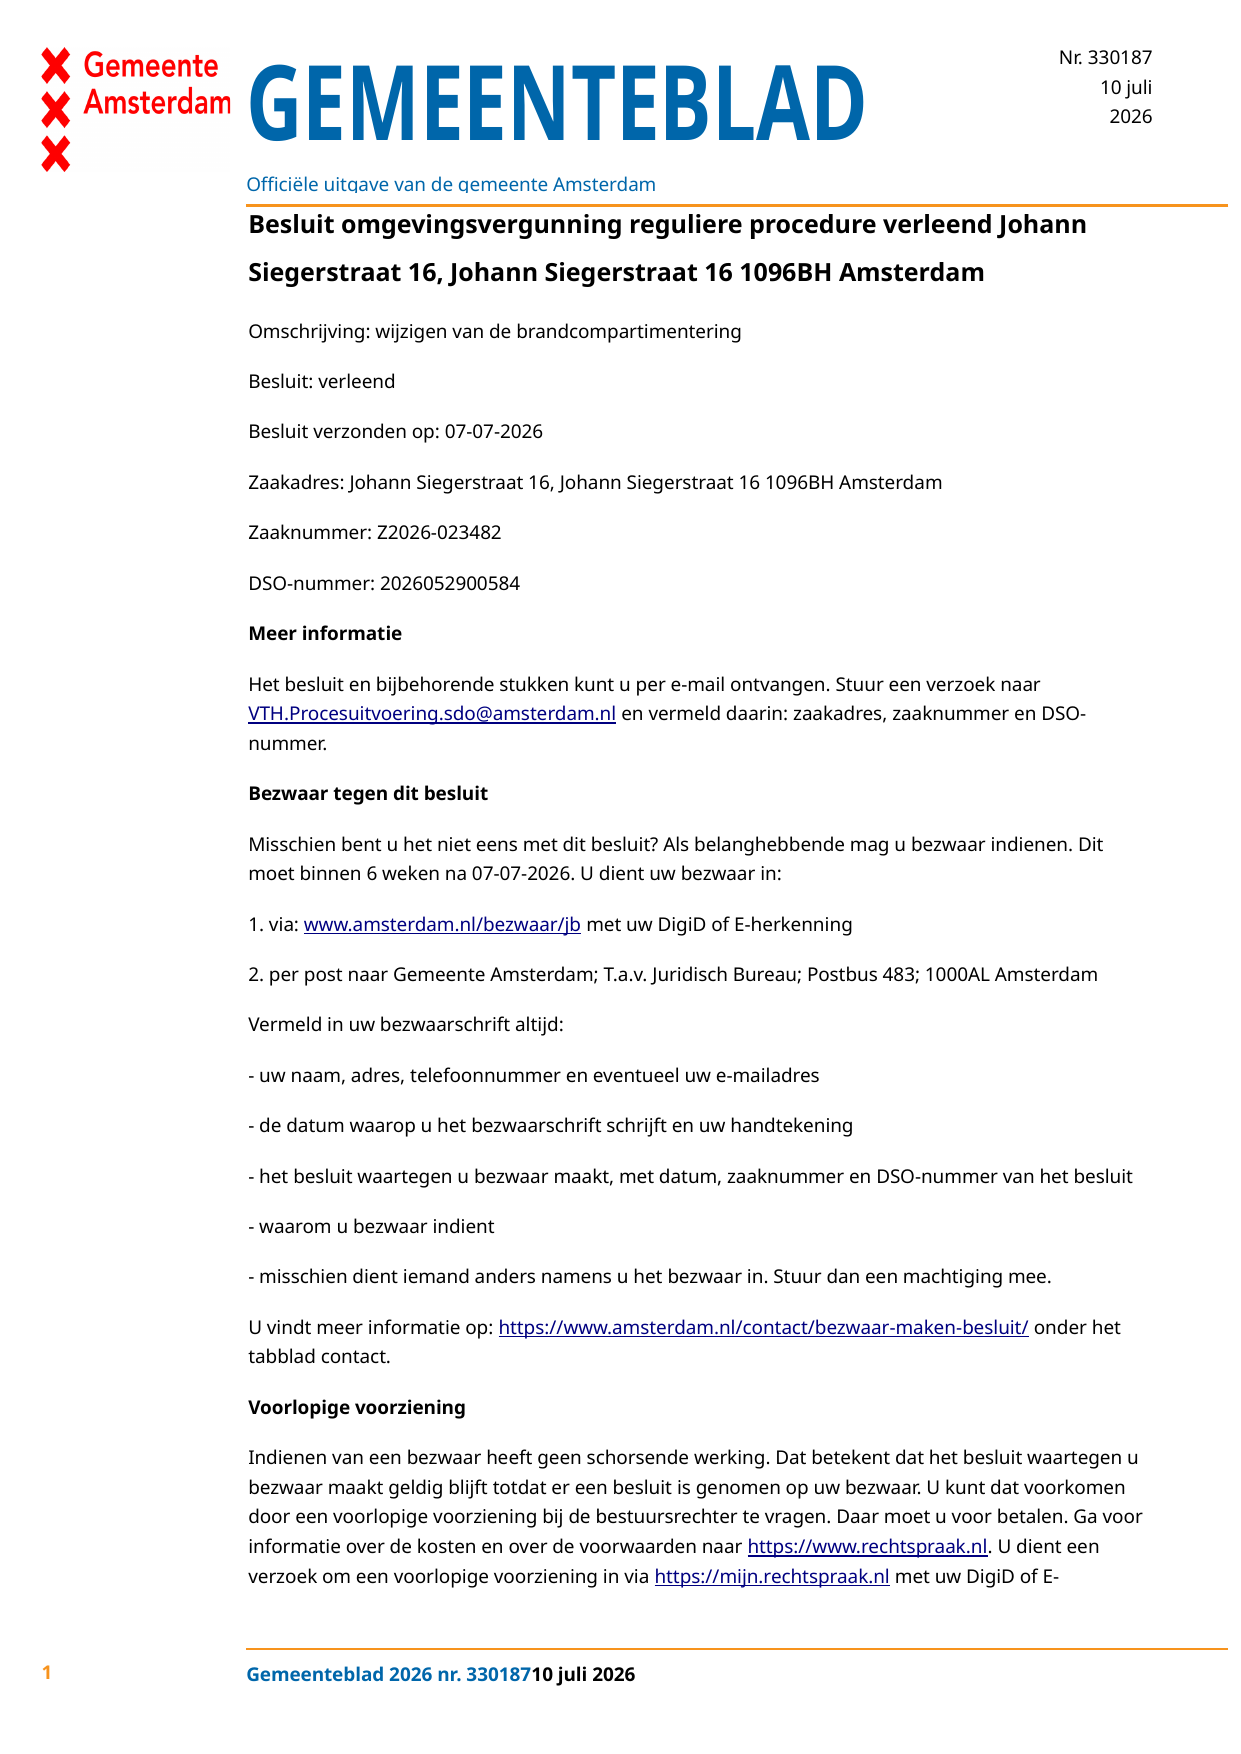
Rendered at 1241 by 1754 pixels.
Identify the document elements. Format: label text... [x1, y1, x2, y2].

text Het besluit en bijbehorende stukken kunt u per e-mail ontvangen. Stuur een verzoek naar VTH.Procesuitvoering.sdo@amsterdam.nl en vermeld daarin: zaakadres, zaaknummer en DSO-nummer. [248, 671, 1152, 756]
text DSO-nummer: 2026052900584 [248, 570, 1152, 596]
text - het besluit waartegen u bezwaar maakt, met datum, zaaknummer en DSO-nummer van het besluit [248, 1163, 1152, 1189]
text Omschrijving: wijzigen van de brandcompartimentering [248, 318, 1152, 344]
text Besluit: verleend [248, 368, 1152, 394]
text U vindt meer informatie op: https://www.amsterdam.nl/contact/bezwaar-maken-besluit/ onder het tabblad contact. [248, 1314, 1152, 1369]
text - uw naam, adres, telefoonnummer en eventueel uw e-mailadres [248, 1062, 1152, 1088]
text Zaaknummer: Z2026-023482 [248, 519, 1152, 545]
text Vermeld in uw bezwaarschrift altijd: [248, 1012, 1152, 1037]
text Voorlopige voorziening [248, 1394, 1152, 1420]
text 2. per post naar Gemeente Amsterdam; T.a.v. Juridisch Bureau; Postbus 483; 1000AL Amsterdam [248, 961, 1152, 987]
text 1. via: www.amsterdam.nl/bezwaar/jb met uw DigiD of E-herkenning [248, 911, 1152, 937]
text Zaakadres: Johann Siegerstraat 16, Johann Siegerstraat 16 1096BH Amsterdam [248, 469, 1152, 495]
text - de datum waarop u het bezwaarschrift schrijft en uw handtekening [248, 1112, 1152, 1138]
picture [41, 47, 231, 172]
text Besluit omgevingsvergunning reguliere procedure verleend Johann Siegerstraat 16, Johann Siegerstraat 16 1096BH Amsterdam [248, 207, 1152, 288]
text - waarom u bezwaar indient [248, 1213, 1152, 1239]
text Misschien bent u het niet eens met dit besluit? Als belanghebbende mag u bezwaar indienen. Dit moet binnen 6 weken na 07-07-2026. U dient uw bezwaar in: [248, 831, 1152, 886]
text Indienen van een bezwaar heeft geen schorsende werking. Dat betekent dat het besluit waartegen u bezwaar maakt geldig blijft totdat er een besluit is genomen op uw bezwaar. U kunt dat voorkomen door een voorlopige voorziening bij de bestuursrechter te vragen. Daar moet u voor betalen. Ga voor informatie over de kosten en over de voorwaarden naar https://www.rechtspraak.nl. U dient een verzoek om een voorlopige voorziening in via https://mijn.rechtspraak.nl met uw DigiD of E- [248, 1444, 1152, 1589]
text Besluit verzonden op: 07-07-2026 [248, 419, 1152, 444]
text - misschien dient iemand anders namens u het bezwaar in. Stuur dan een machtiging mee. [248, 1264, 1152, 1289]
text Bezwaar tegen dit besluit [248, 780, 1152, 806]
text Meer informatie [248, 620, 1152, 646]
